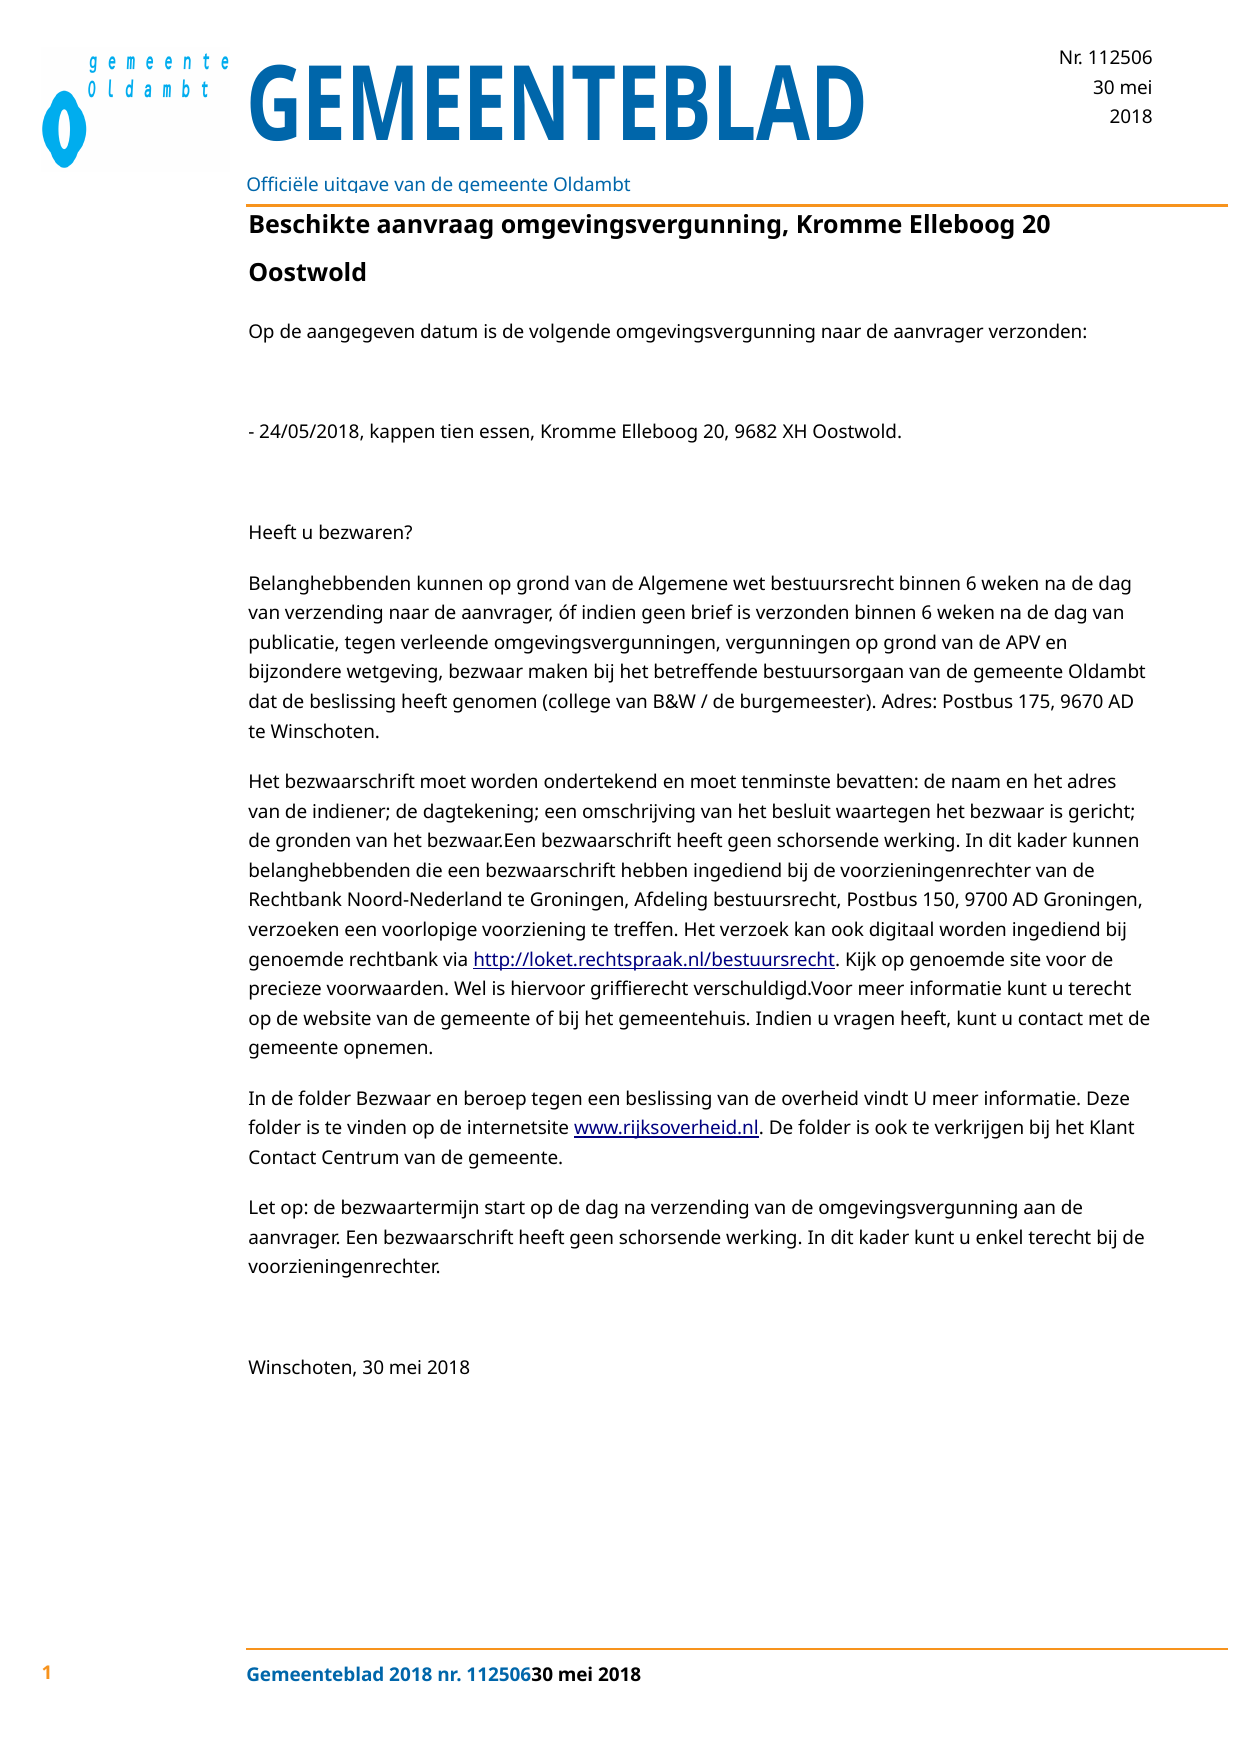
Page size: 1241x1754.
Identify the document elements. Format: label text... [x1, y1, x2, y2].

text Heeft u bezwaren? [248, 519, 1152, 545]
text Belanghebbenden kunnen op grond van de Algemene wet bestuursrecht binnen 6 weken na de dag van verzending naar de aanvrager, óf indien geen brief is verzonden binnen 6 weken na de dag van publicatie, tegen verleende omgevingsvergunningen, vergunningen op grond van de APV en bijzondere wetgeving, bezwaar maken bij het betreffende bestuursorgaan van de gemeente Oldambt dat de beslissing heeft genomen (college van B&W / de burgemeester). Adres: Postbus 175, 9670 AD te Winschoten. [248, 570, 1152, 744]
text Winschoten, 30 mei 2018 [248, 1354, 1152, 1380]
text - 24/05/2018, kappen tien essen, Kromme Elleboog 20, 9682 XH Oostwold. [248, 419, 1152, 444]
text Op de aangegeven datum is de volgende omgevingsvergunning naar de aanvrager verzonden: [248, 318, 1152, 344]
picture [41, 47, 231, 172]
text Het bezwaarschrift moet worden ondertekend en moet tenminste bevatten: de naam en het adres van de indiener; de dagtekening; een omschrijving van het besluit waartegen het bezwaar is gericht; de gronden van het bezwaar.Een bezwaarschrift heeft geen schorsende werking. In dit kader kunnen belanghebbenden die een bezwaarschrift hebben ingediend bij de voorzieningenrechter van de Rechtbank Noord-Nederland te Groningen, Afdeling bestuursrecht, Postbus 150, 9700 AD Groningen, verzoeken een voorlopige voorziening te treffen. Het verzoek kan ook digitaal worden ingediend bij genoemde rechtbank via http://loket.rechtspraak.nl/bestuursrecht. Kijk op genoemde site voor de precieze voorwaarden. Wel is hiervoor griffierecht verschuldigd.Voor meer informatie kunt u terecht op de website van de gemeente of bij het gemeentehuis. Indien u vragen heeft, kunt u contact met de gemeente opnemen. [248, 768, 1152, 1060]
text Beschikte aanvraag omgevingsvergunning, Kromme Elleboog 20 Oostwold [248, 207, 1152, 288]
text In de folder Bezwaar en beroep tegen een beslissing van de overheid vindt U meer informatie. Deze folder is te vinden op de internetsite www.rijksoverheid.nl. De folder is ook te verkrijgen bij het Klant Contact Centrum van de gemeente. [248, 1085, 1152, 1170]
text Let op: de bezwaartermijn start op de dag na verzending van de omgevingsvergunning aan de aanvrager. Een bezwaarschrift heeft geen schorsende werking. In dit kader kunt u enkel terecht bij de voorzieningenrechter. [248, 1194, 1152, 1279]
